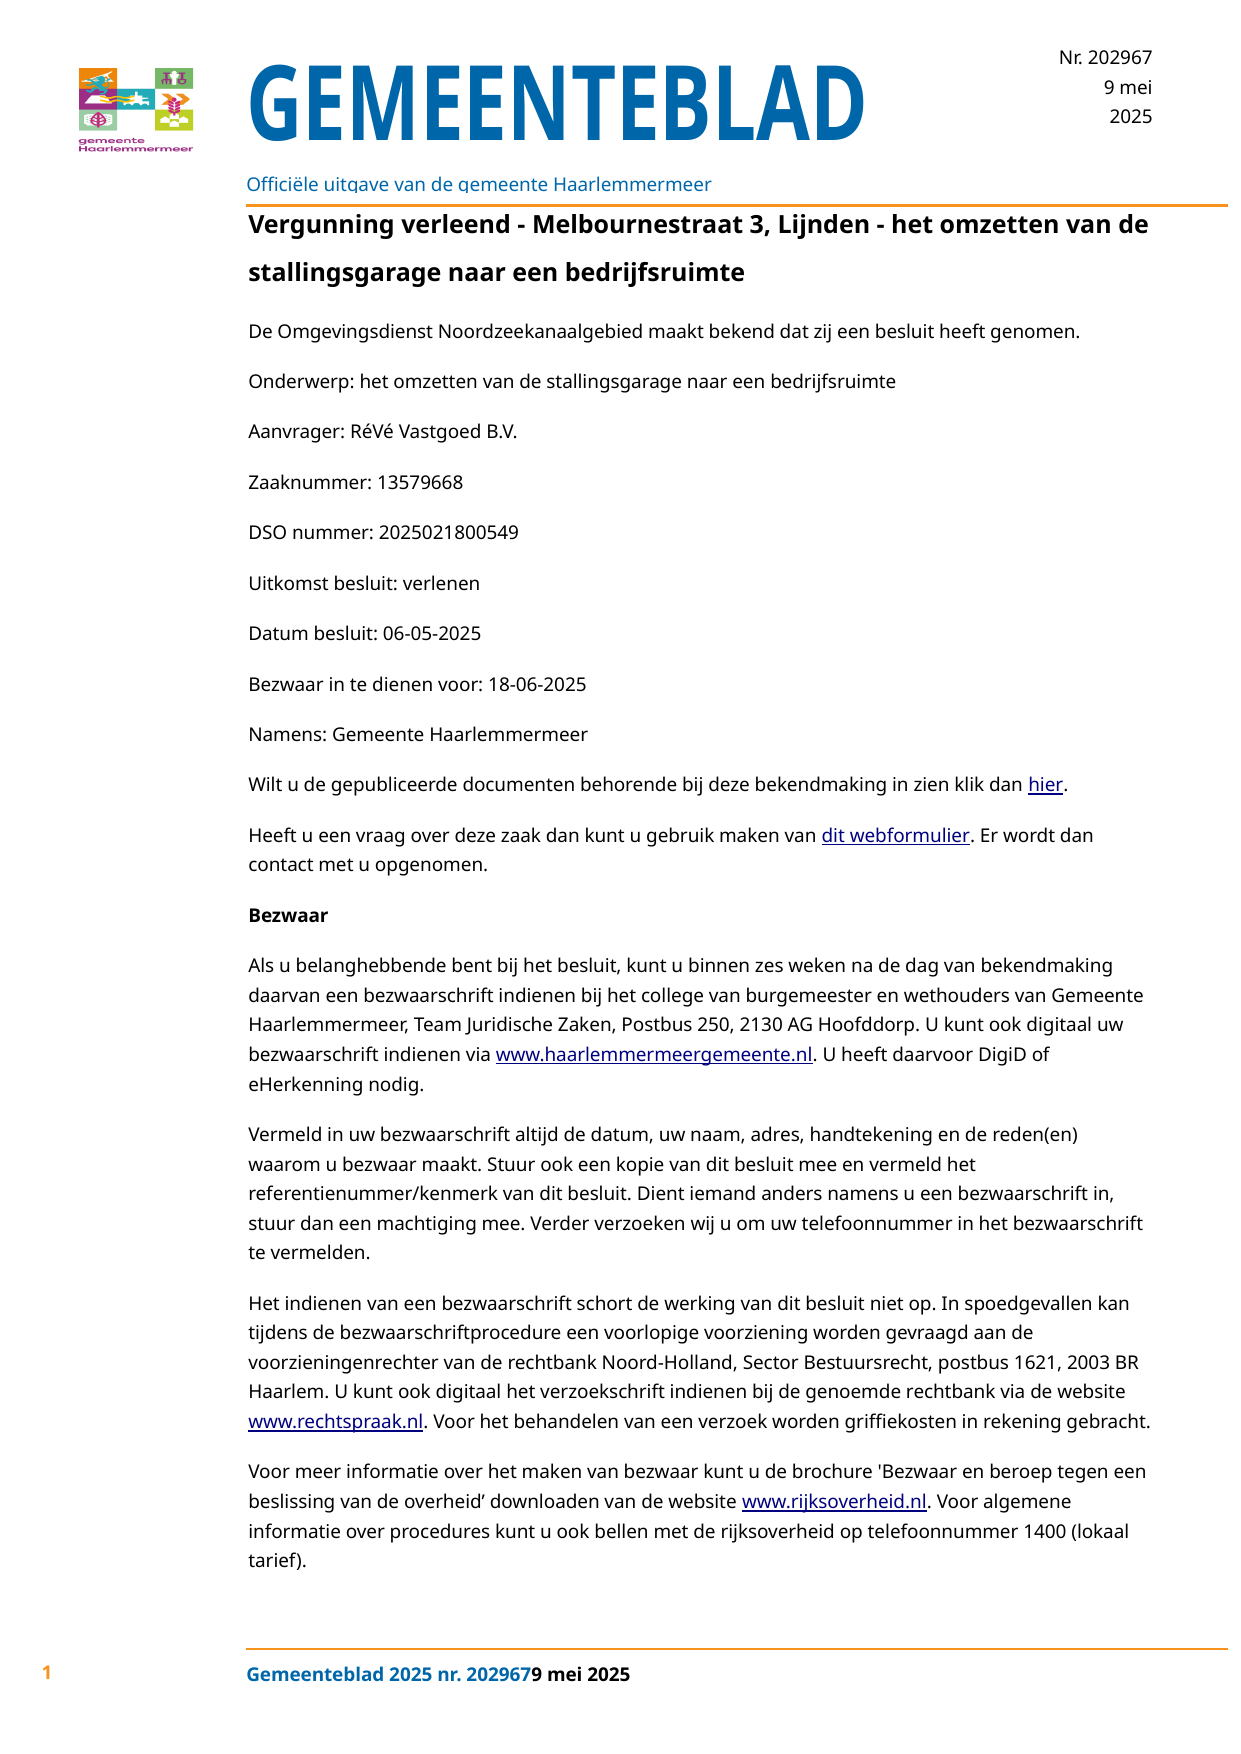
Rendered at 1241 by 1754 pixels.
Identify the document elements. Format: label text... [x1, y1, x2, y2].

text Het indienen van een bezwaarschrift schort de werking van dit besluit niet op. In spoedgevallen kan tijdens de bezwaarschriftprocedure een voorlopige voorziening worden gevraagd aan de voorzieningenrechter van de rechtbank Noord-Holland, Sector Bestuursrecht, postbus 1621, 2003 BR Haarlem. U kunt ook digitaal het verzoekschrift indienen bij de genoemde rechtbank via de website www.rechtspraak.nl. Voor het behandelen van een verzoek worden griffiekosten in rekening gebracht. [248, 1290, 1152, 1434]
text Heeft u een vraag over deze zaak dan kunt u gebruik maken van dit webformulier. Er wordt dan contact met u opgenomen. [248, 822, 1152, 877]
text Bezwaar in te dienen voor: 18-06-2025 [248, 671, 1152, 697]
text Aanvrager: RéVé Vastgoed B.V. [248, 419, 1152, 444]
text DSO nummer: 2025021800549 [248, 519, 1152, 545]
text Als u belanghebbende bent bij het besluit, kunt u binnen zes weken na de dag van bekendmaking daarvan een bezwaarschrift indienen bij het college van burgemeester en wethouders van Gemeente Haarlemmermeer, Team Juridische Zaken, Postbus 250, 2130 AG Hoofddorp. U kunt ook digitaal uw bezwaarschrift indienen via www.haarlemmermeergemeente.nl. U heeft daarvoor DigiD of eHerkenning nodig. [248, 952, 1152, 1097]
text Datum besluit: 06-05-2025 [248, 620, 1152, 646]
text Vergunning verleend - Melbournestraat 3, Lijnden - het omzetten van de stallingsgarage naar een bedrijfsruimte [248, 207, 1152, 288]
text Namens: Gemeente Haarlemmermeer [248, 721, 1152, 747]
text Zaaknummer: 13579668 [248, 469, 1152, 495]
text Vermeld in uw bezwaarschrift altijd de datum, uw naam, adres, handtekening en de reden(en) waarom u bezwaar maakt. Stuur ook een kopie van dit besluit mee en vermeld het referentienummer/kenmerk van dit besluit. Dient iemand anders namens u een bezwaarschrift in, stuur dan een machtiging mee. Verder verzoeken wij u om uw telefoonnummer in het bezwaarschrift te vermelden. [248, 1121, 1152, 1265]
text Onderwerp: het omzetten van de stallingsgarage naar een bedrijfsruimte [248, 368, 1152, 394]
text De Omgevingsdienst Noordzeekanaalgebied maakt bekend dat zij een besluit heeft genomen. [248, 318, 1152, 344]
picture [41, 47, 231, 172]
text Voor meer informatie over het maken van bezwaar kunt u de brochure 'Bezwaar en beroep tegen een beslissing van de overheid’ downloaden van de website www.rijksoverheid.nl. Voor algemene informatie over procedures kunt u ook bellen met de rijksoverheid op telefoonnummer 1400 (lokaal tarief). [248, 1459, 1152, 1573]
text Bezwaar [248, 902, 1152, 928]
text Wilt u de gepubliceerde documenten behorende bij deze bekendmaking in zien klik dan hier. [248, 772, 1152, 797]
text Uitkomst besluit: verlenen [248, 570, 1152, 596]
